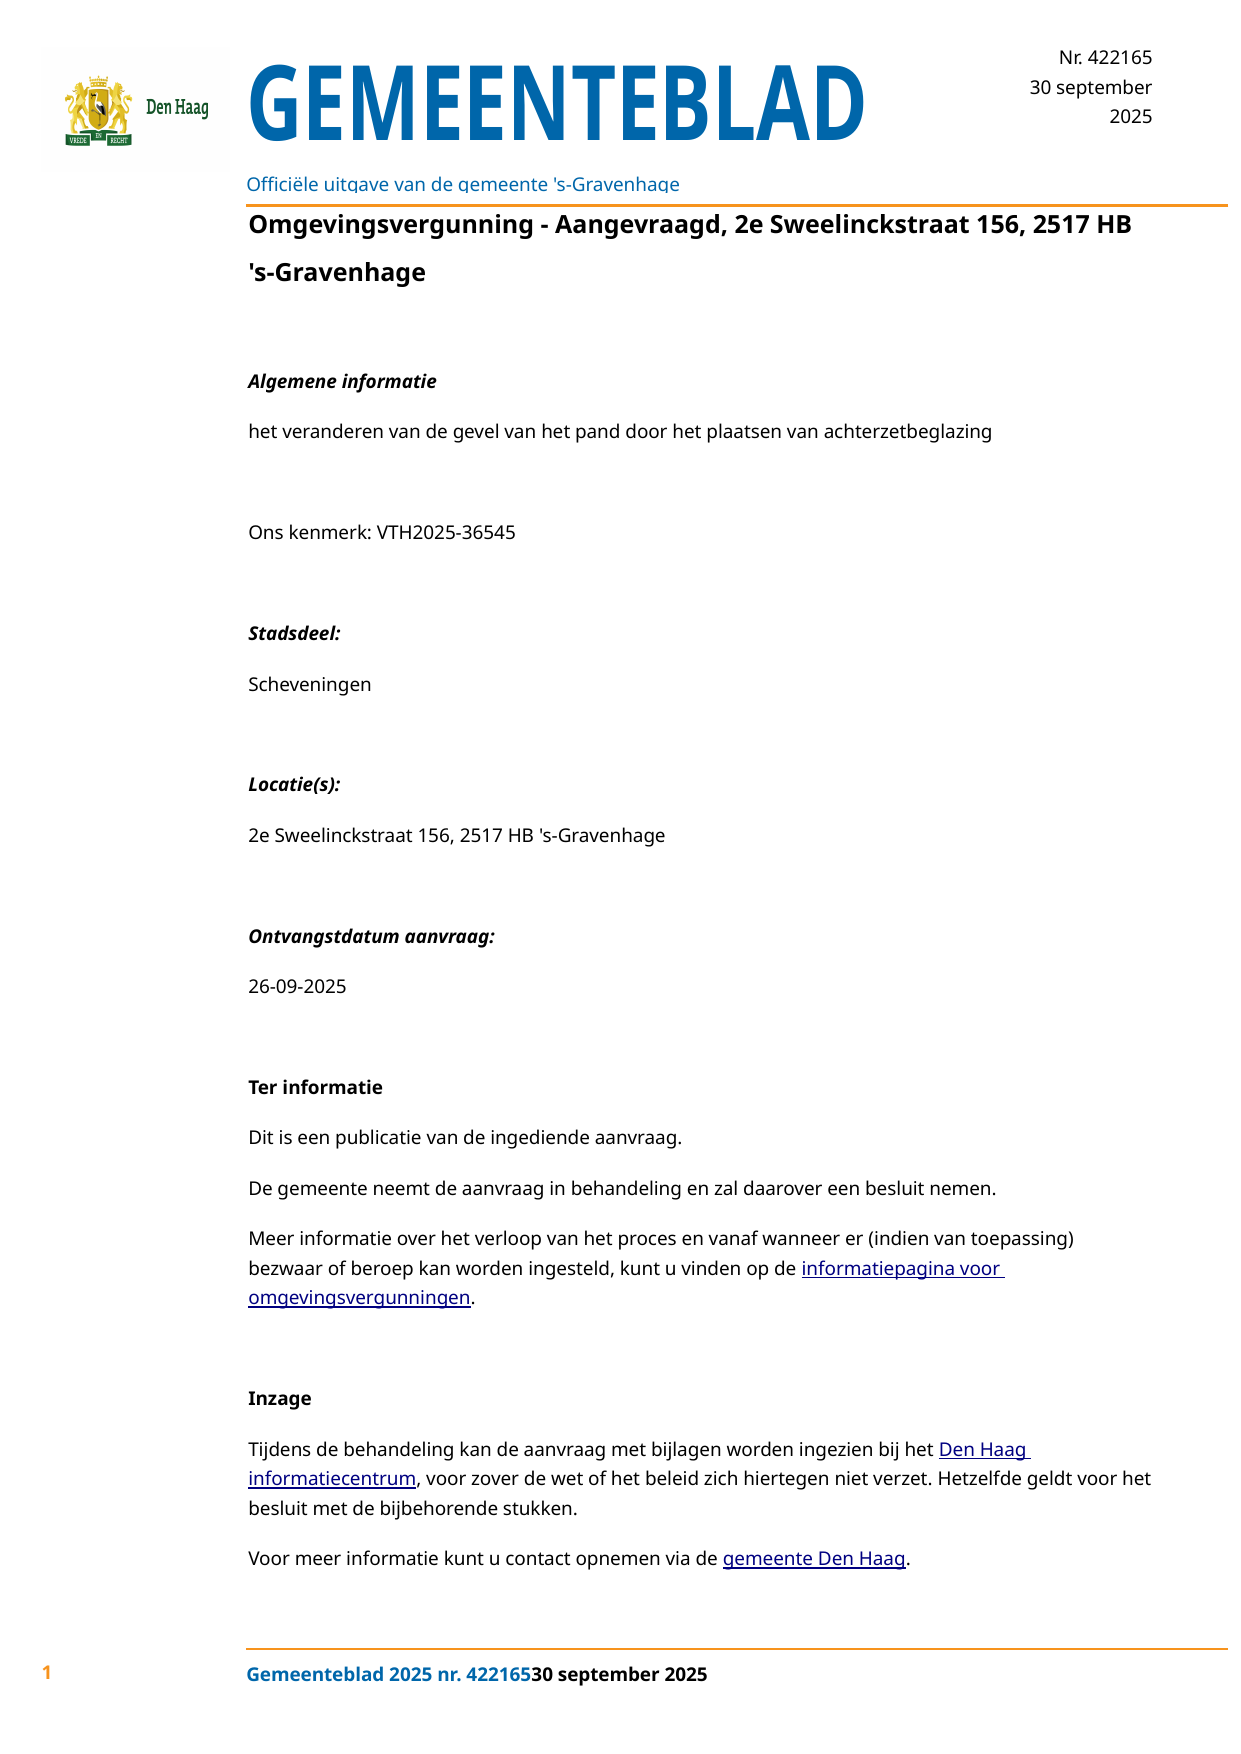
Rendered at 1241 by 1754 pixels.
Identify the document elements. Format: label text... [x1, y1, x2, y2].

text Ons kenmerk: VTH2025-36545 [248, 519, 1152, 545]
text De gemeente neemt de aanvraag in behandeling en zal daarover een besluit nemen. [248, 1175, 1152, 1201]
text Inzage [248, 1385, 1152, 1411]
text het veranderen van de gevel van het pand door het plaatsen van achterzetbeglazing [248, 419, 1152, 444]
text Locatie(s): [248, 772, 1152, 797]
text 2e Sweelinckstraat 156, 2517 HB 's-Gravenhage [248, 822, 1152, 848]
text Meer informatie over het verloop van het proces en vanaf wanneer er (indien van toepassing) bezwaar of beroep kan worden ingesteld, kunt u vinden op de informatiepagina voor omgevingsvergunningen. [248, 1225, 1152, 1310]
text Stadsdeel: [248, 620, 1152, 646]
text 26-09-2025 [248, 973, 1152, 999]
text Ter informatie [248, 1074, 1152, 1100]
picture [41, 47, 231, 172]
text Scheveningen [248, 671, 1152, 697]
text Voor meer informatie kunt u contact opnemen via de gemeente Den Haag. [248, 1545, 1152, 1571]
text Tijdens de behandeling kan de aanvraag met bijlagen worden ingezien bij het Den Haag informatiecentrum, voor zover de wet of het beleid zich hiertegen niet verzet. Hetzelfde geldt voor het besluit met de bijbehorende stukken. [248, 1436, 1152, 1521]
text Dit is een publicatie van de ingediende aanvraag. [248, 1124, 1152, 1150]
text Ontvangstdatum aanvraag: [248, 923, 1152, 949]
text Omgevingsvergunning - Aangevraagd, 2e Sweelinckstraat 156, 2517 HB 's-Gravenhage [248, 207, 1152, 288]
text Algemene informatie [248, 368, 1152, 394]
